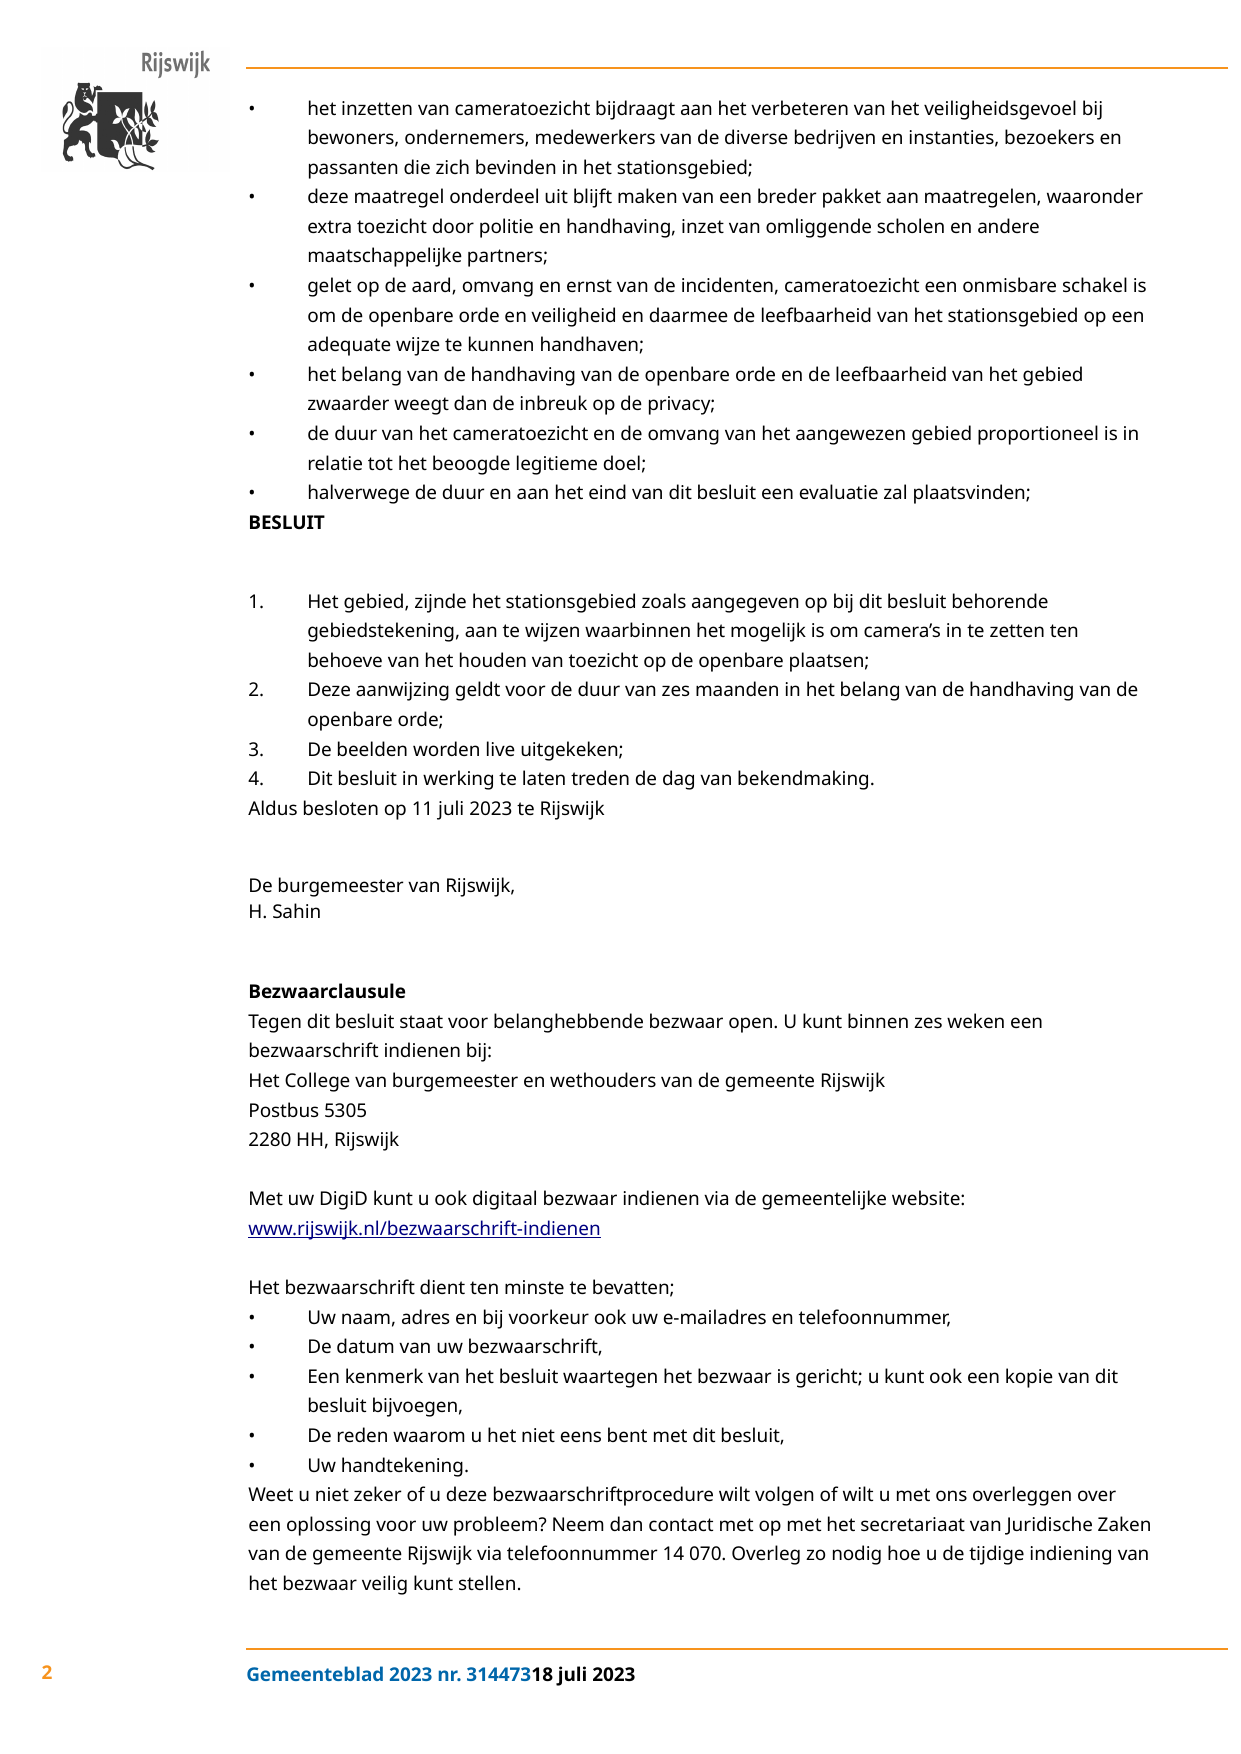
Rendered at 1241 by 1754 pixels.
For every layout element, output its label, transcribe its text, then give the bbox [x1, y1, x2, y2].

list Uw handtekening. [248, 1452, 1152, 1477]
list Een kenmerk van het besluit waartegen het bezwaar is gericht; u kunt ook een kopie van dit besluit bijvoegen, [248, 1363, 1152, 1418]
text Het College van burgemeester en wethouders van de gemeente Rijswijk [248, 1067, 1152, 1093]
text 2280 HH, Rijswijk [248, 1126, 1152, 1152]
list gelet op de aard, omvang en ernst van de incidenten, cameratoezicht een onmisbare schakel is om de openbare orde en veiligheid en daarmee de leefbaarheid van het stationsgebied op een adequate wijze te kunnen handhaven; [248, 272, 1152, 357]
list het inzetten van cameratoezicht bijdraagt aan het verbeteren van het veiligheidsgevoel bij bewoners, ondernemers, medewerkers van de diverse bedrijven en instanties, bezoekers en passanten die zich bevinden in het stationsgebied; [248, 95, 1152, 180]
text Het bezwaarschrift dient ten minste te bevatten; [248, 1274, 1152, 1300]
text Met uw DigiD kunt u ook digitaal bezwaar indienen via de gemeentelijke website: www.rijswijk.nl/bezwaarschrift-indienen [248, 1186, 1152, 1241]
picture [41, 47, 231, 172]
list halverwege de duur en aan het eind van dit besluit een evaluatie zal plaatsvinden; [248, 479, 1152, 505]
list Uw naam, adres en bij voorkeur ook uw e-mailadres en telefoonnummer, [248, 1304, 1152, 1329]
list Dit besluit in werking te laten treden de dag van bekendmaking. [248, 765, 1152, 791]
list De datum van uw bezwaarschrift, [248, 1333, 1152, 1359]
list De beelden worden live uitgekeken; [248, 736, 1152, 761]
text Postbus 5305 [248, 1097, 1152, 1122]
text H. Sahin [248, 898, 1152, 923]
text Bezwaarclausule [248, 978, 1152, 1004]
text Weet u niet zeker of u deze bezwaarschriftprocedure wilt volgen of wilt u met ons overleggen over een oplossing voor uw probleem? Neem dan contact met op met het secretariaat van Juridische Zaken van de gemeente Rijswijk via telefoonnummer 14 070. Overleg zo nodig hoe u de tijdige indiening van het bezwaar veilig kunt stellen. [248, 1481, 1152, 1596]
text BESLUIT [248, 509, 1152, 535]
list deze maatregel onderdeel uit blijft maken van een breder pakket aan maatregelen, waaronder extra toezicht door politie en handhaving, inzet van omliggende scholen en andere maatschappelijke partners; [248, 183, 1152, 268]
list Deze aanwijzing geldt voor de duur van zes maanden in het belang van de handhaving van de openbare orde; [248, 677, 1152, 732]
list het belang van de handhaving van de openbare orde en de leefbaarheid van het gebied zwaarder weegt dan de inbreuk op de privacy; [248, 361, 1152, 416]
list De reden waarom u het niet eens bent met dit besluit, [248, 1422, 1152, 1448]
text De burgemeester van Rijswijk, [248, 872, 1152, 898]
list de duur van het cameratoezicht en de omvang van het aangewezen gebied proportioneel is in relatie tot het beoogde legitieme doel; [248, 420, 1152, 476]
text Tegen dit besluit staat voor belanghebbende bezwaar open. U kunt binnen zes weken een bezwaarschrift indienen bij: [248, 1008, 1152, 1063]
list Het gebied, zijnde het stationsgebied zoals aangegeven op bij dit besluit behorende gebiedstekening, aan te wijzen waarbinnen het mogelijk is om camera’s in te zetten ten behoeve van het houden van toezicht op de openbare plaatsen; [248, 588, 1152, 673]
text Aldus besloten op 11 juli 2023 te Rijswijk [248, 795, 1152, 821]
